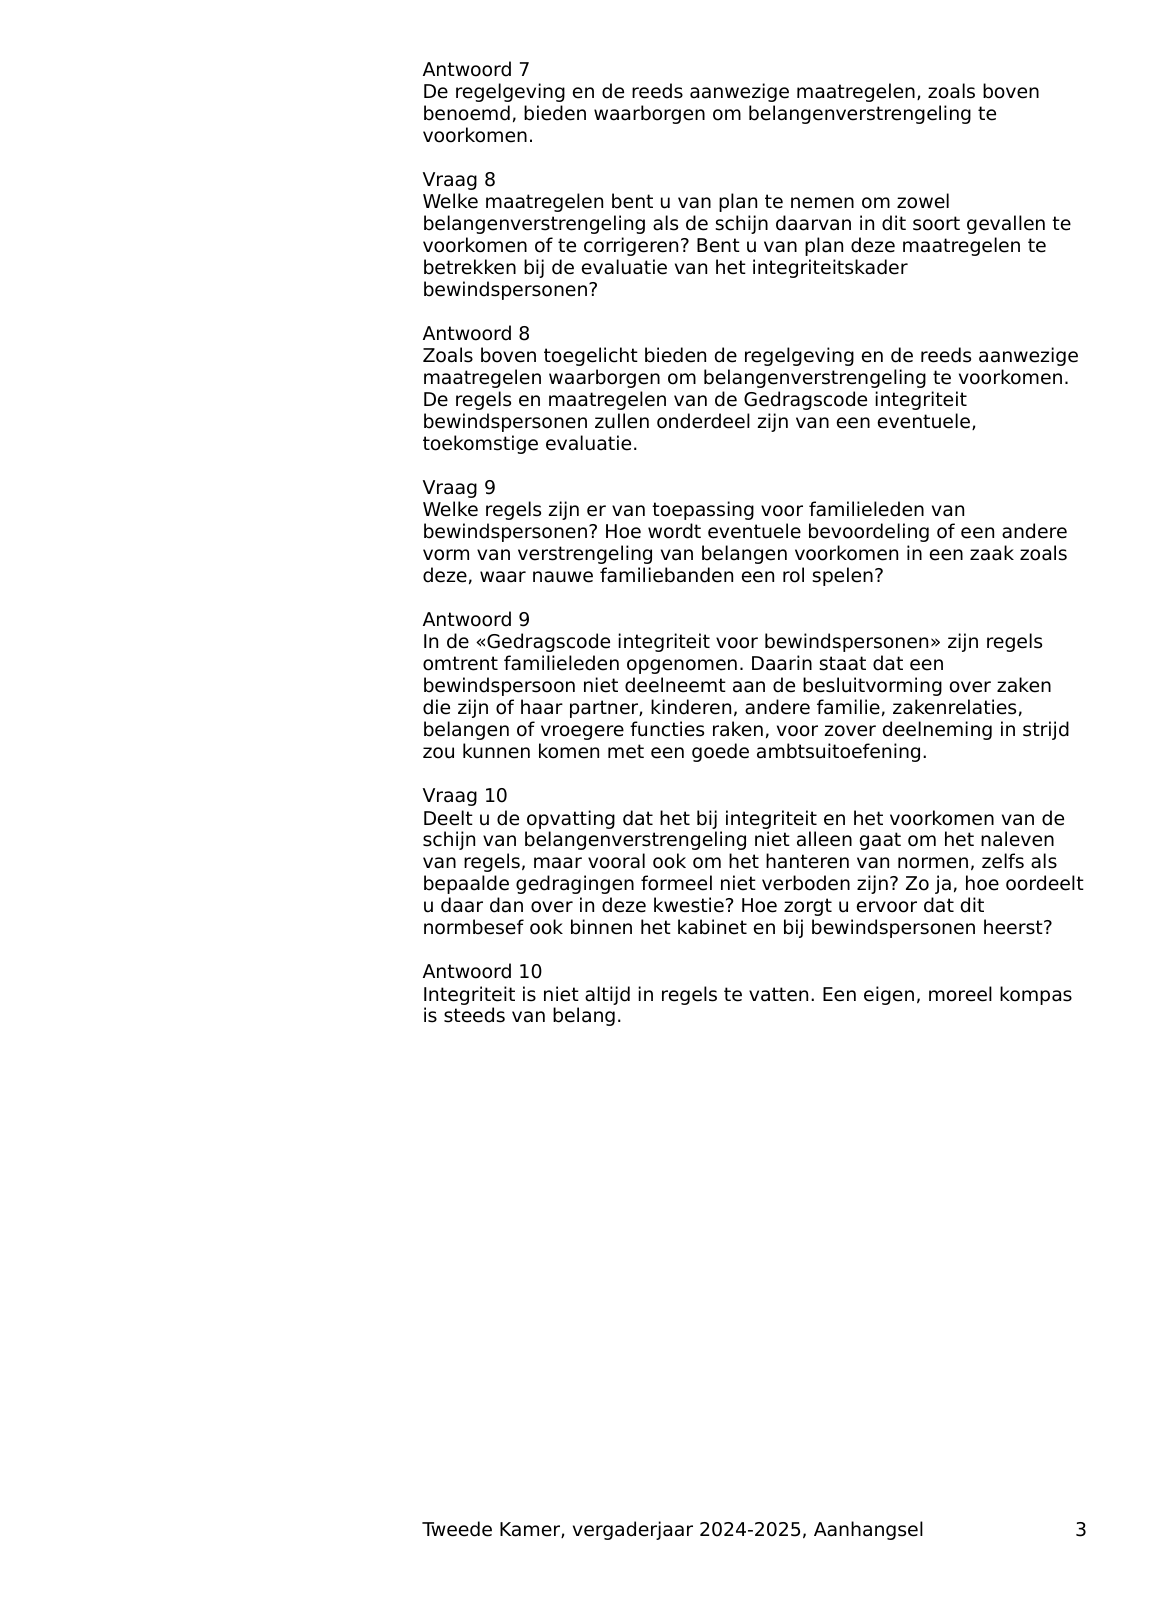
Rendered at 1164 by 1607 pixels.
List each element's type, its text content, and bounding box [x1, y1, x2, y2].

text Antwoord 10 [422, 961, 1087, 983]
text Integriteit is niet altijd in regels te vatten. Een eigen, moreel kompas is steeds van belang. [422, 983, 1087, 1027]
text Vraag 9 [422, 477, 1087, 499]
text Antwoord 7 [422, 59, 1087, 81]
text Welke regels zijn er van toepassing voor familieleden van bewindspersonen? Hoe wordt eventuele bevoordeling of een andere vorm van verstrengeling van belangen voorkomen in een zaak zoals deze, waar nauwe familiebanden een rol spelen? [422, 499, 1087, 587]
text Welke maatregelen bent u van plan te nemen om zowel belangenverstrengeling als de schijn daarvan in dit soort gevallen te voorkomen of te corrigeren? Bent u van plan deze maatregelen te betrekken bij de evaluatie van het integriteitskader bewindspersonen? [422, 191, 1087, 301]
text De regelgeving en de reeds aanwezige maatregelen, zoals boven benoemd, bieden waarborgen om belangenverstrengeling te voorkomen. [422, 81, 1087, 147]
text Deelt u de opvatting dat het bij integriteit en het voorkomen van de schijn van belangenverstrengeling niet alleen gaat om het naleven van regels, maar vooral ook om het hanteren van normen, zelfs als bepaalde gedragingen formeel niet verboden zijn? Zo ja, hoe oordeelt u daar dan over in deze kwestie? Hoe zorgt u ervoor dat dit normbesef ook binnen het kabinet en bij bewindspersonen heerst? [422, 807, 1087, 939]
text Vraag 8 [422, 169, 1087, 191]
text Zoals boven toegelicht bieden de regelgeving en de reeds aanwezige maatregelen waarborgen om belangenverstrengeling te voorkomen. De regels en maatregelen van de Gedragscode integriteit bewindspersonen zullen onderdeel zijn van een eventuele, toekomstige evaluatie. [422, 345, 1087, 455]
text Vraag 10 [422, 785, 1087, 807]
text Antwoord 9 [422, 609, 1087, 631]
text In de «Gedragscode integriteit voor bewindspersonen» zijn regels omtrent familieleden opgenomen. Daarin staat dat een bewindspersoon niet deelneemt aan de besluitvorming over zaken die zijn of haar partner, kinderen, andere familie, zakenrelaties, belangen of vroegere functies raken, voor zover deelneming in strijd zou kunnen komen met een goede ambtsuitoefening. [422, 631, 1087, 763]
text Antwoord 8 [422, 323, 1087, 345]
